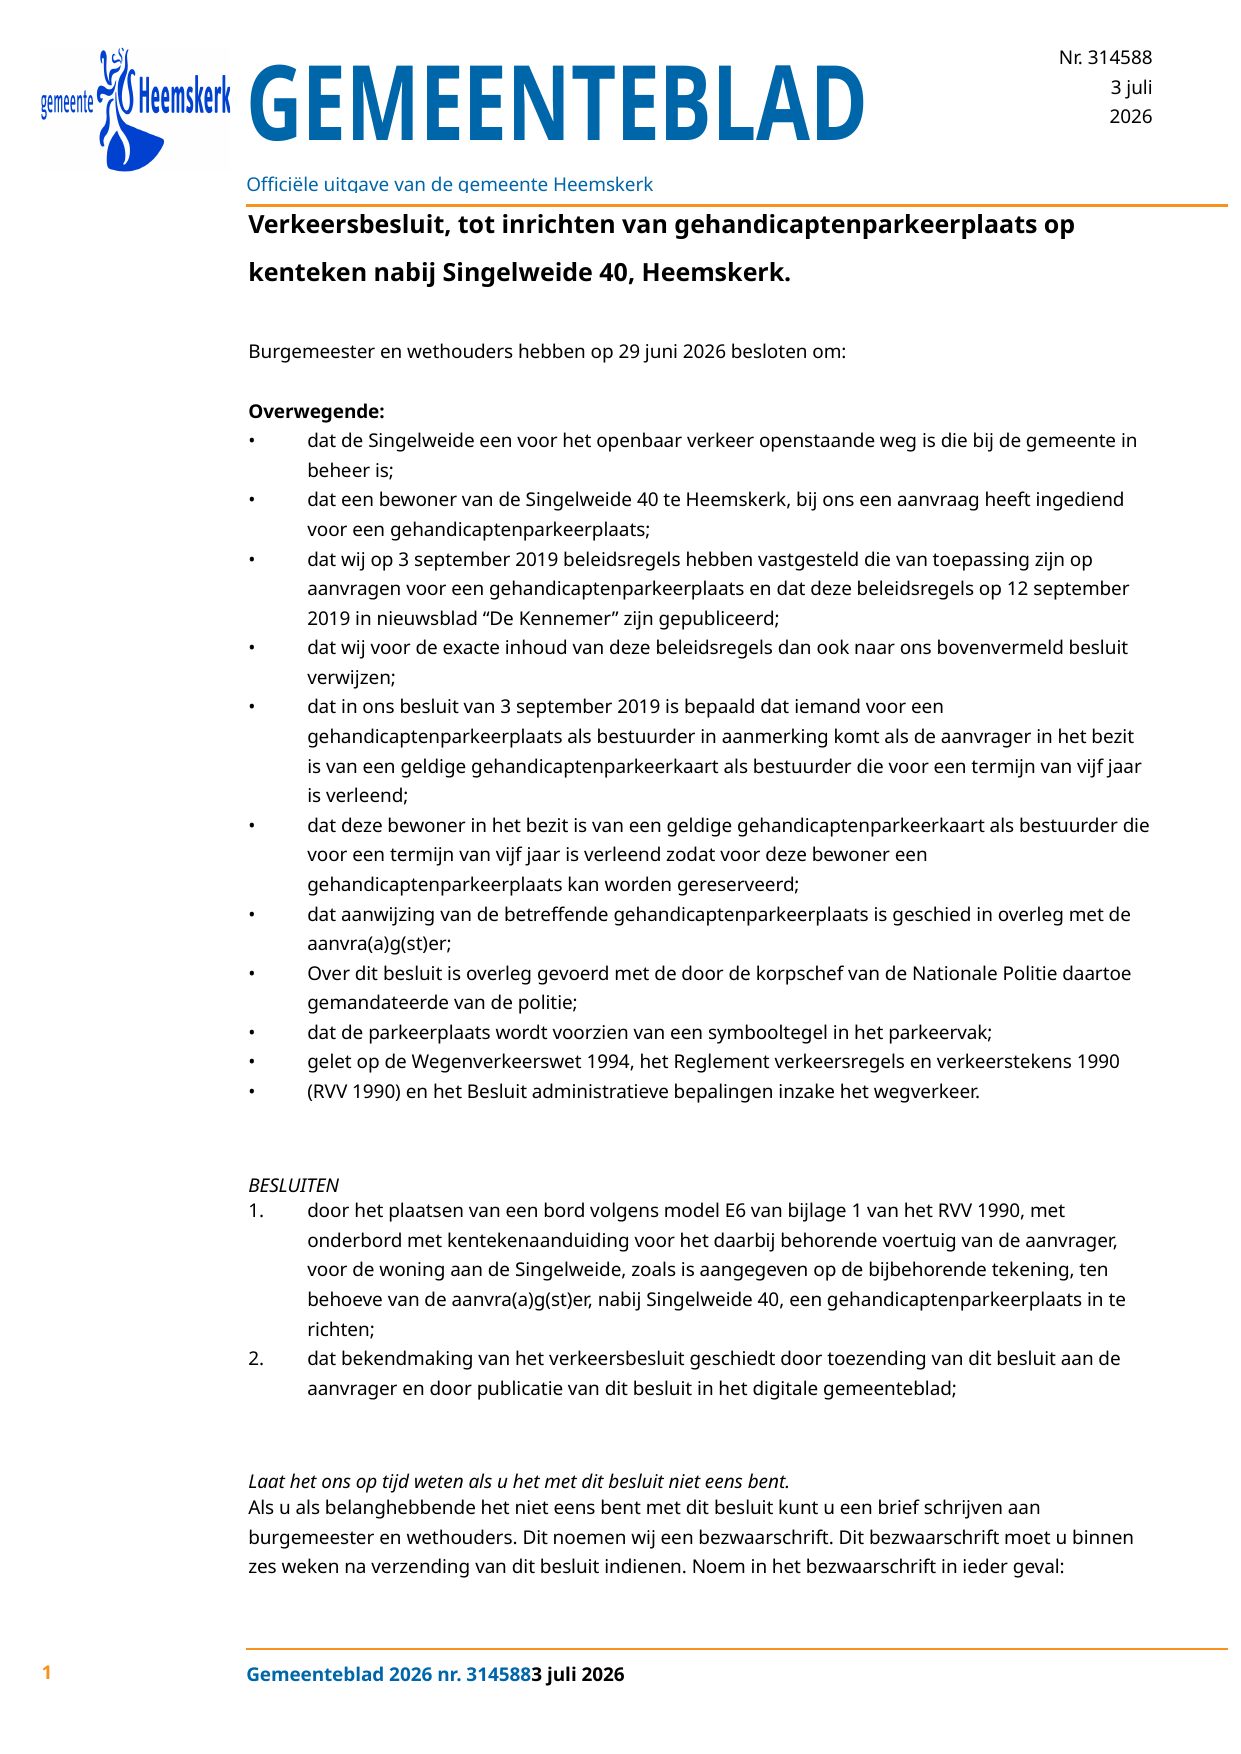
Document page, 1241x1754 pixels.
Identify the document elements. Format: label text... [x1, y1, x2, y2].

list Over dit besluit is overleg gevoerd met de door de korpschef van de Nationale Politie daartoe gemandateerde van de politie; [248, 960, 1152, 1015]
text Burgemeester en wethouders hebben op 29 juni 2026 besloten om: [248, 339, 1152, 364]
list dat bekendmaking van het verkeersbesluit geschiedt door toezending van dit besluit aan de aanvrager en door publicatie van dit besluit in het digitale gemeenteblad; [248, 1345, 1152, 1401]
list gelet op de Wegenverkeerswet 1994, het Reglement verkeersregels en verkeerstekens 1990 [248, 1049, 1152, 1074]
list dat in ons besluit van 3 september 2019 is bepaald dat iemand voor een gehandicaptenparkeerplaats als bestuurder in aanmerking komt als de aanvrager in het bezit is van een geldige gehandicaptenparkeerkaart als bestuurder die voor een termijn van vijf jaar is verleend; [248, 694, 1152, 808]
list dat deze bewoner in het bezit is van een geldige gehandicaptenparkeerkaart als bestuurder die voor een termijn van vijf jaar is verleend zodat voor deze bewoner een gehandicaptenparkeerplaats kan worden gereserveerd; [248, 812, 1152, 897]
picture [41, 47, 231, 172]
text Als u als belanghebbende het niet eens bent met dit besluit kunt u een brief schrijven aan burgemeester en wethouders. Dit noemen wij een bezwaarschrift. Dit bezwaarschrift moet u binnen zes weken na verzending van dit besluit indienen. Noem in het bezwaarschrift in ieder geval: [248, 1494, 1152, 1579]
text BESLUITEN [248, 1172, 1152, 1197]
list dat wij voor de exacte inhoud van deze beleidsregels dan ook naar ons bovenvermeld besluit verwijzen; [248, 634, 1152, 690]
list door het plaatsen van een bord volgens model E6 van bijlage 1 van het RVV 1990, met onderbord met kentekenaanduiding voor het daarbij behorende voertuig van de aanvrager, voor de woning aan de Singelweide, zoals is aangegeven op de bijbehorende tekening, ten behoeve van de aanvra(a)g(st)er, nabij Singelweide 40, een gehandicaptenparkeerplaats in te richten; [248, 1197, 1152, 1342]
list dat een bewoner van de Singelweide 40 te Heemskerk, bij ons een aanvraag heeft ingediend voor een gehandicaptenparkeerplaats; [248, 487, 1152, 542]
list dat de parkeerplaats wordt voorzien van een symbooltegel in het parkeervak; [248, 1019, 1152, 1045]
text Laat het ons op tijd weten als u het met dit besluit niet eens bent. [248, 1468, 1152, 1494]
list dat de Singelweide een voor het openbaar verkeer openstaande weg is die bij de gemeente in beheer is; [248, 427, 1152, 483]
list dat aanwijzing van de betreffende gehandicaptenparkeerplaats is geschied in overleg met de aanvra(a)g(st)er; [248, 901, 1152, 956]
text Verkeersbesluit, tot inrichten van gehandicaptenparkeerplaats op kenteken nabij Singelweide 40, Heemskerk. [248, 207, 1152, 288]
list dat wij op 3 september 2019 beleidsregels hebben vastgesteld die van toepassing zijn op aanvragen voor een gehandicaptenparkeerplaats en dat deze beleidsregels op 12 september 2019 in nieuwsblad “De Kennemer” zijn gepubliceerd; [248, 546, 1152, 631]
list (RVV 1990) en het Besluit administratieve bepalingen inzake het wegverkeer. [248, 1078, 1152, 1104]
text Overwegende: [248, 398, 1152, 423]
